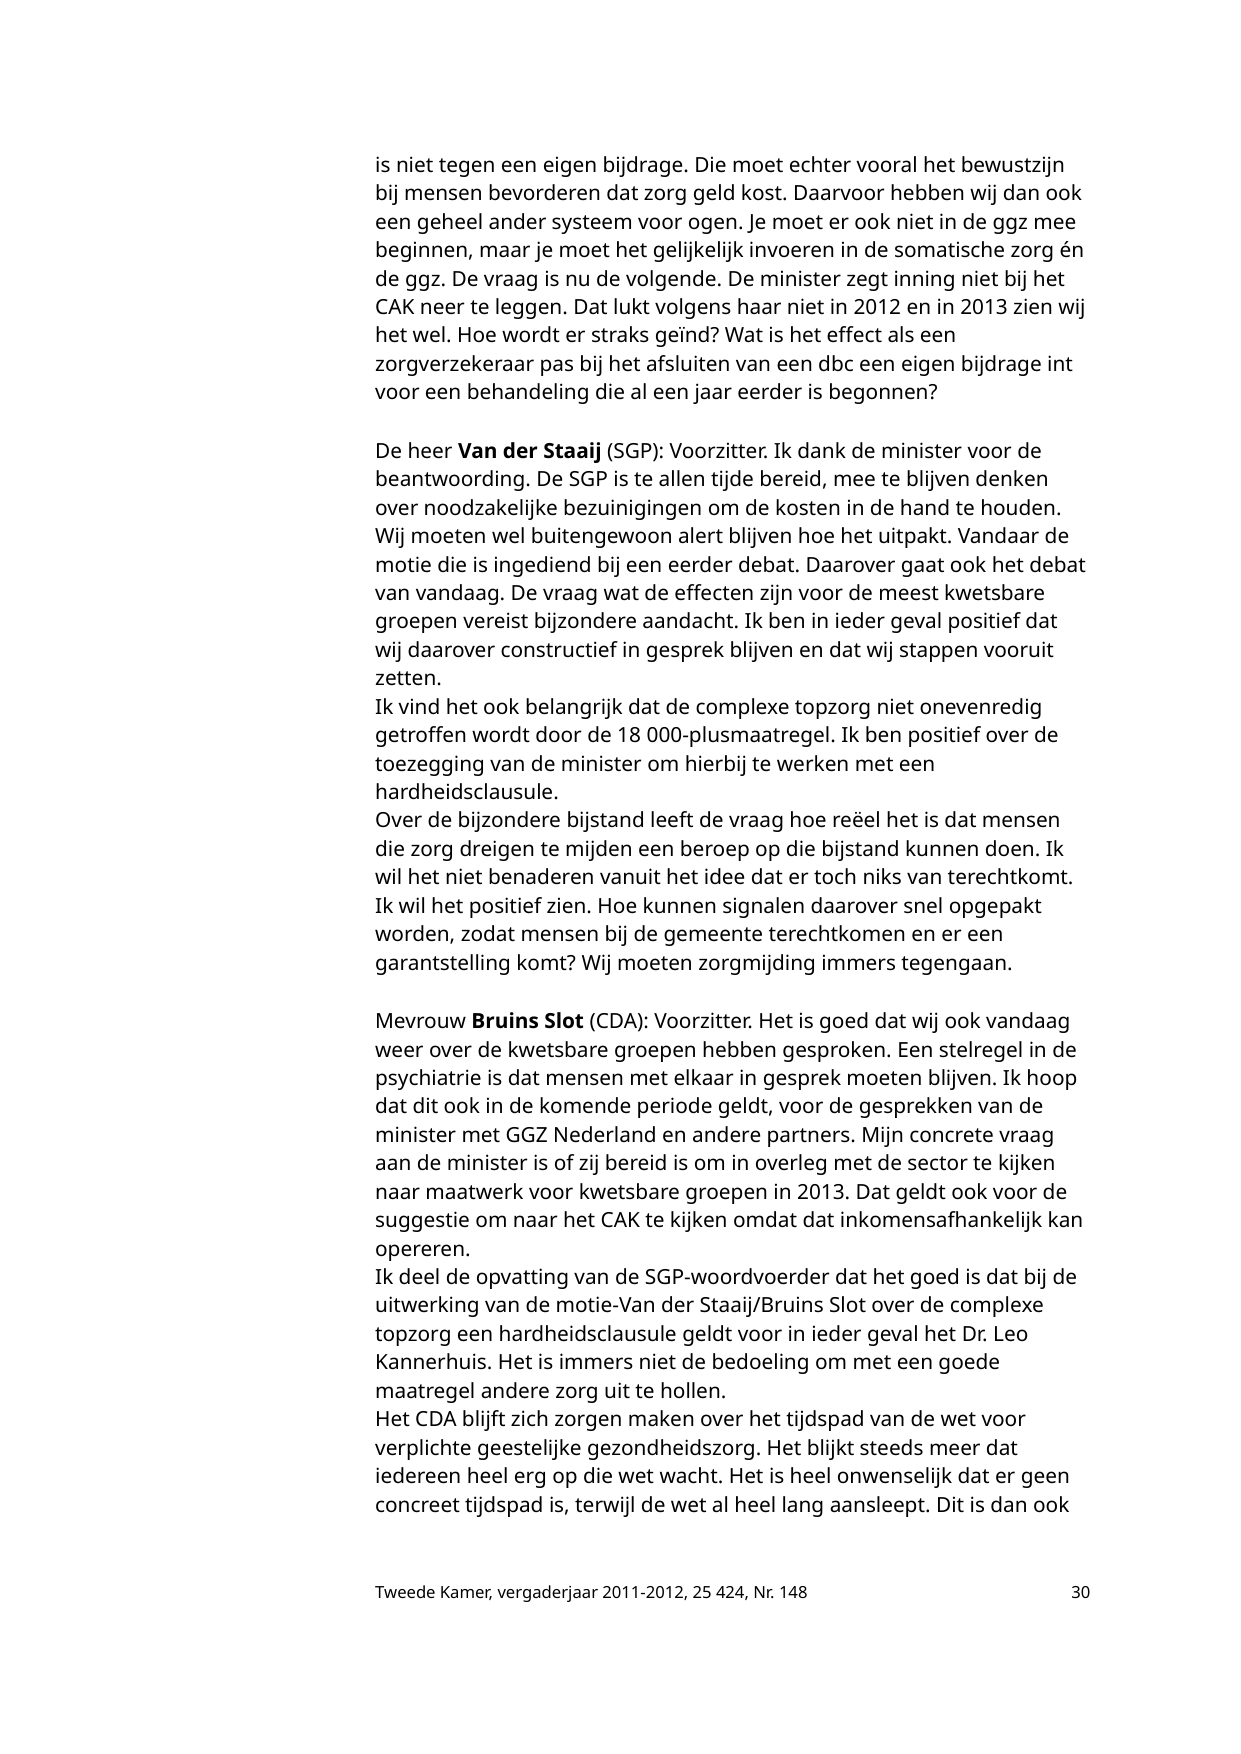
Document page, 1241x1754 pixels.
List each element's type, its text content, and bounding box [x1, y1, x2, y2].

text De heer Van der Staaij (SGP): Voorzitter. Ik dank de minister voor de beantwoording. De SGP is te allen tijde bereid, mee te blijven denken over noodzakelijke bezuinigingen om de kosten in de hand te houden. Wij moeten wel buitengewoon alert blijven hoe het uitpakt. Vandaar de motie die is ingediend bij een eerder debat. Daarover gaat ook het debat van vandaag. De vraag wat de effecten zijn voor de meest kwetsbare groepen vereist bijzondere aandacht. Ik ben in ieder geval positief dat wij daarover constructief in gesprek blijven en dat wij stappen vooruit zetten. [375, 436, 1090, 692]
text Over de bijzondere bijstand leeft de vraag hoe reëel het is dat mensen die zorg dreigen te mijden een beroep op die bijstand kunnen doen. Ik wil het niet benaderen vanuit het idee dat er toch niks van terechtkomt. Ik wil het positief zien. Hoe kunnen signalen daarover snel opgepakt worden, zodat mensen bij de gemeente terechtkomen en er een garantstelling komt? Wij moeten zorgmijding immers tegengaan. [375, 806, 1090, 976]
text Ik vind het ook belangrijk dat de complexe topzorg niet onevenredig getroffen wordt door de 18 000-plusmaatregel. Ik ben positief over de toezegging van de minister om hierbij te werken met een hardheidsclausule. [375, 692, 1090, 806]
text Mevrouw Bruins Slot (CDA): Voorzitter. Het is goed dat wij ook vandaag weer over de kwetsbare groepen hebben gesproken. Een stelregel in de psychiatrie is dat mensen met elkaar in gesprek moeten blijven. Ik hoop dat dit ook in de komende periode geldt, voor de gesprekken van de minister met GGZ Nederland en andere partners. Mijn concrete vraag aan de minister is of zij bereid is om in overleg met de sector te kijken naar maatwerk voor kwetsbare groepen in 2013. Dat geldt ook voor de suggestie om naar het CAK te kijken omdat dat inkomensafhankelijk kan opereren. [375, 1006, 1090, 1262]
text Het CDA blijft zich zorgen maken over het tijdspad van de wet voor verplichte geestelijke gezondheidszorg. Het blijkt steeds meer dat iedereen heel erg op die wet wacht. Het is heel onwenselijk dat er geen concreet tijdspad is, terwijl de wet al heel lang aansleept. Dit is dan ook [375, 1404, 1090, 1518]
text is niet tegen een eigen bijdrage. Die moet echter vooral het bewustzijn bij mensen bevorderen dat zorg geld kost. Daarvoor hebben wij dan ook een geheel ander systeem voor ogen. Je moet er ook niet in de ggz mee beginnen, maar je moet het gelijkelijk invoeren in de somatische zorg én de ggz. De vraag is nu de volgende. De minister zegt inning niet bij het CAK neer te leggen. Dat lukt volgens haar niet in 2012 en in 2013 zien wij het wel. Hoe wordt er straks geïnd? Wat is het effect als een zorgverzekeraar pas bij het afsluiten van een dbc een eigen bijdrage int voor een behandeling die al een jaar eerder is begonnen? [375, 150, 1090, 406]
text Ik deel de opvatting van de SGP-woordvoerder dat het goed is dat bij de uitwerking van de motie-Van der Staaij/Bruins Slot over de complexe topzorg een hardheidsclausule geldt voor in ieder geval het Dr. Leo Kannerhuis. Het is immers niet de bedoeling om met een goede maatregel andere zorg uit te hollen. [375, 1262, 1090, 1404]
